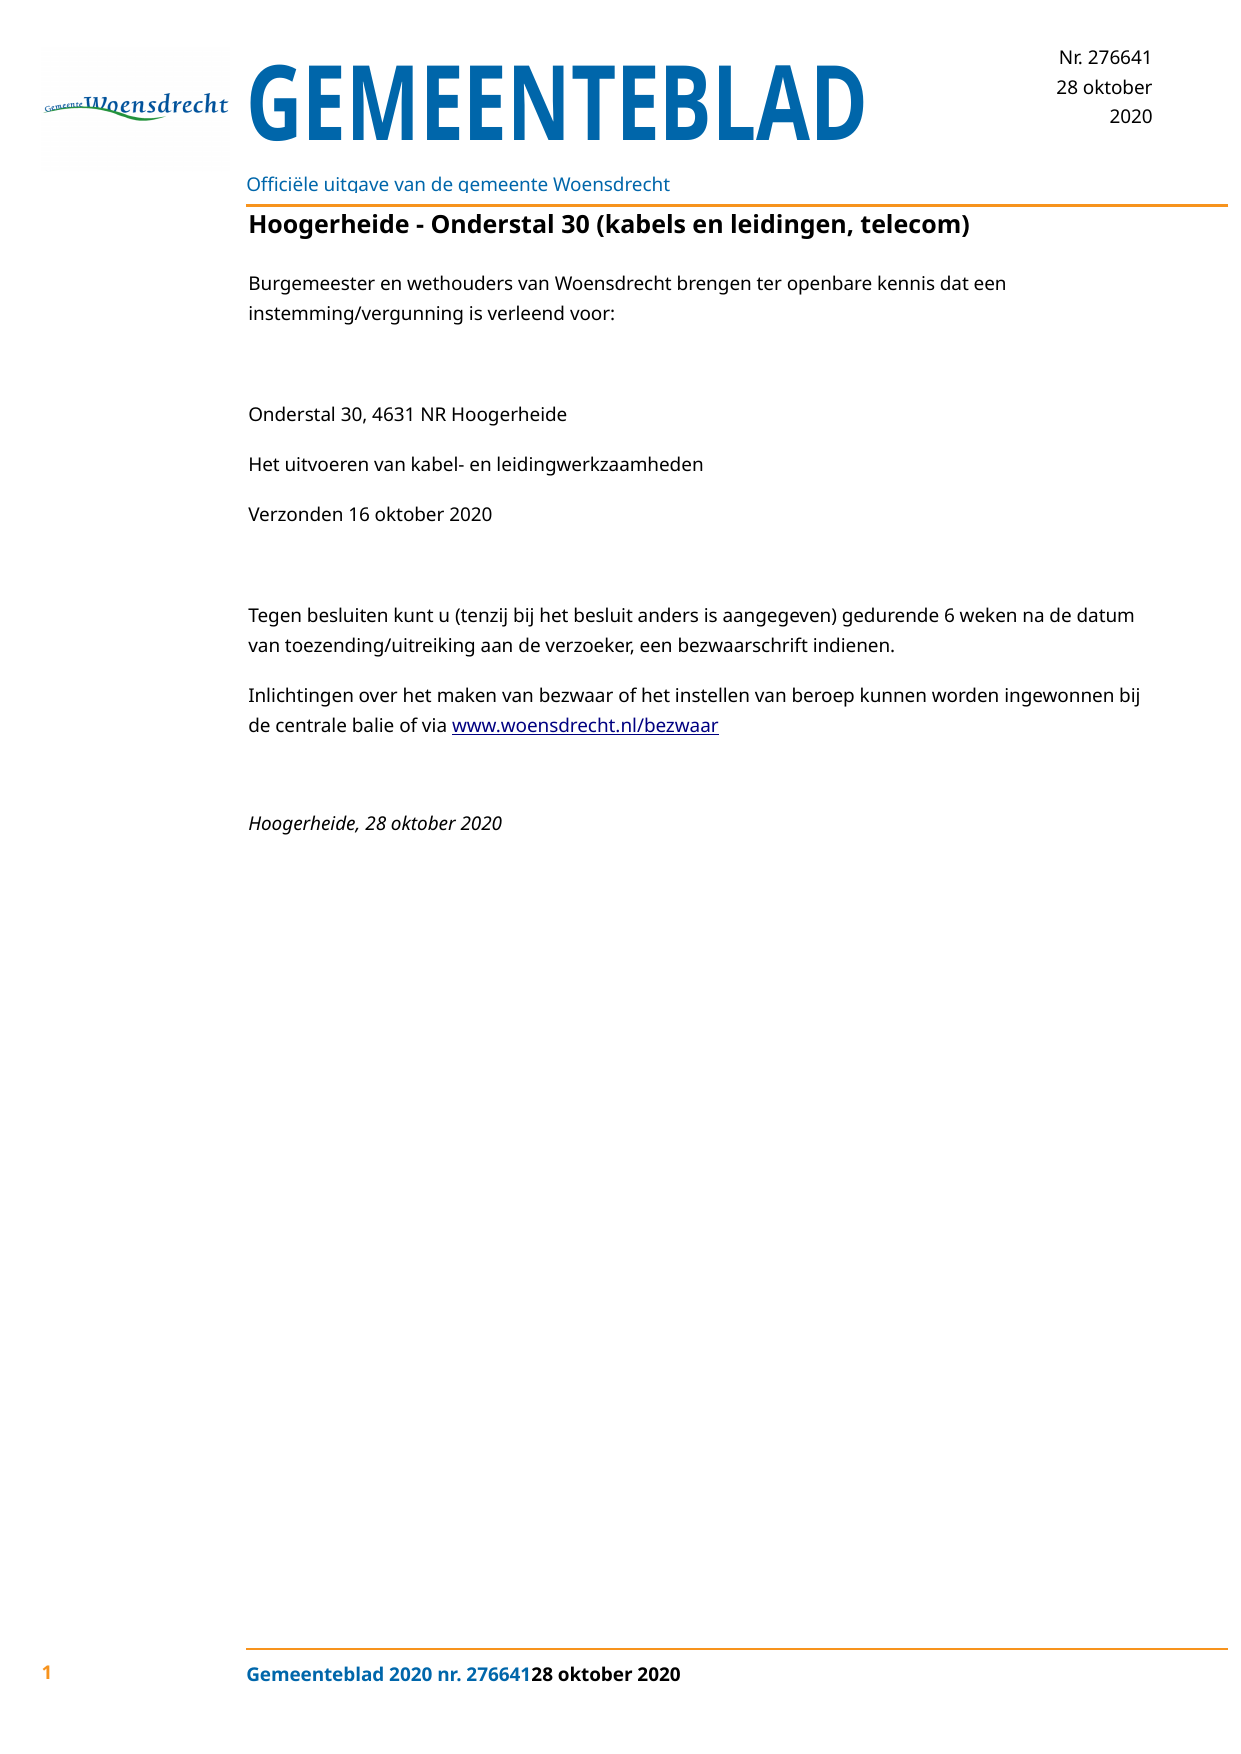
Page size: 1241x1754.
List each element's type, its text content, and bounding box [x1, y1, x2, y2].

picture [41, 47, 231, 172]
text Onderstal 30, 4631 NR Hoogerheide [248, 401, 1152, 426]
text Verzonden 16 oktober 2020 [248, 502, 1152, 527]
text Hoogerheide - Onderstal 30 (kabels en leidingen, telecom) [248, 207, 1152, 241]
text Inlichtingen over het maken van bezwaar of het instellen van beroep kunnen worden ingewonnen bij de centrale balie of via www.woensdrecht.nl/bezwaar [248, 682, 1152, 738]
text Het uitvoeren van kabel- en leidingwerkzaamheden [248, 451, 1152, 477]
text Hoogerheide, 28 oktober 2020 [248, 810, 1152, 836]
text Burgemeester en wethouders van Woensdrecht brengen ter openbare kennis dat een instemming/vergunning is verleend voor: [248, 270, 1152, 326]
text Tegen besluiten kunt u (tenzij bij het besluit anders is aangegeven) gedurende 6 weken na de datum van toezending/uitreiking aan de verzoeker, een bezwaarschrift indienen. [248, 602, 1152, 658]
